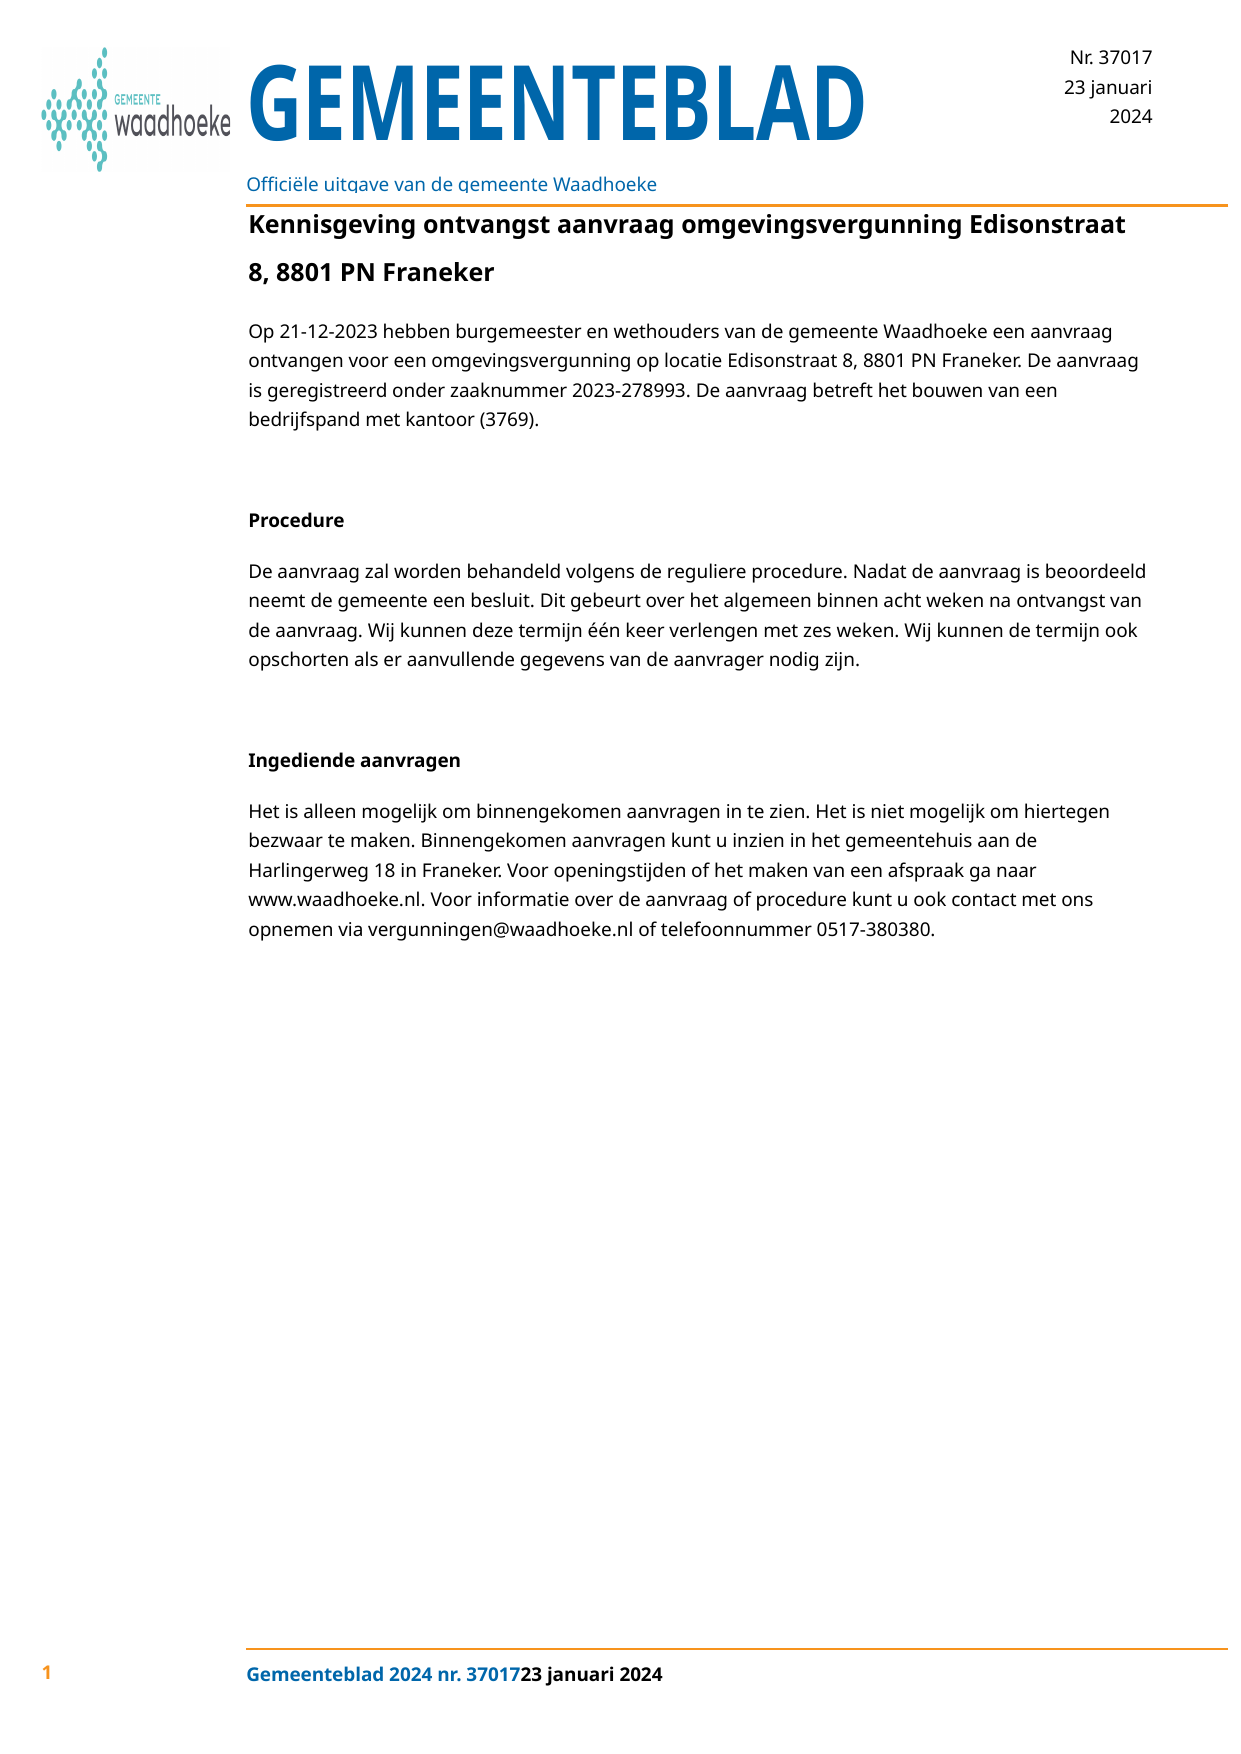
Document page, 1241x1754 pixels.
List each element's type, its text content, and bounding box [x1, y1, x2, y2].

text Het is alleen mogelijk om binnengekomen aanvragen in te zien. Het is niet mogelijk om hiertegen bezwaar te maken. Binnengekomen aanvragen kunt u inzien in het gemeentehuis aan de Harlingerweg 18 in Franeker. Voor openingstijden of het maken van een afspraak ga naar www.waadhoeke.nl. Voor informatie over de aanvraag of procedure kunt u ook contact met ons opnemen via vergunningen@waadhoeke.nl of telefoonnummer 0517-380380. [248, 798, 1152, 942]
text Procedure [248, 507, 1152, 533]
text De aanvraag zal worden behandeld volgens de reguliere procedure. Nadat de aanvraag is beoordeeld neemt de gemeente een besluit. Dit gebeurt over het algemeen binnen acht weken na ontvangst van de aanvraag. Wij kunnen deze termijn één keer verlengen met zes weken. Wij kunnen de termijn ook opschorten als er aanvullende gegevens van de aanvrager nodig zijn. [248, 558, 1152, 672]
picture [41, 47, 231, 172]
text Kennisgeving ontvangst aanvraag omgevingsvergunning Edisonstraat 8, 8801 PN Franeker [248, 207, 1152, 288]
text Ingediende aanvragen [248, 747, 1152, 773]
text Op 21-12-2023 hebben burgemeester en wethouders van de gemeente Waadhoeke een aanvraag ontvangen voor een omgevingsvergunning op locatie Edisonstraat 8, 8801 PN Franeker. De aanvraag is geregistreerd onder zaaknummer 2023-278993. De aanvraag betreft het bouwen van een bedrijfspand met kantoor (3769). [248, 318, 1152, 432]
